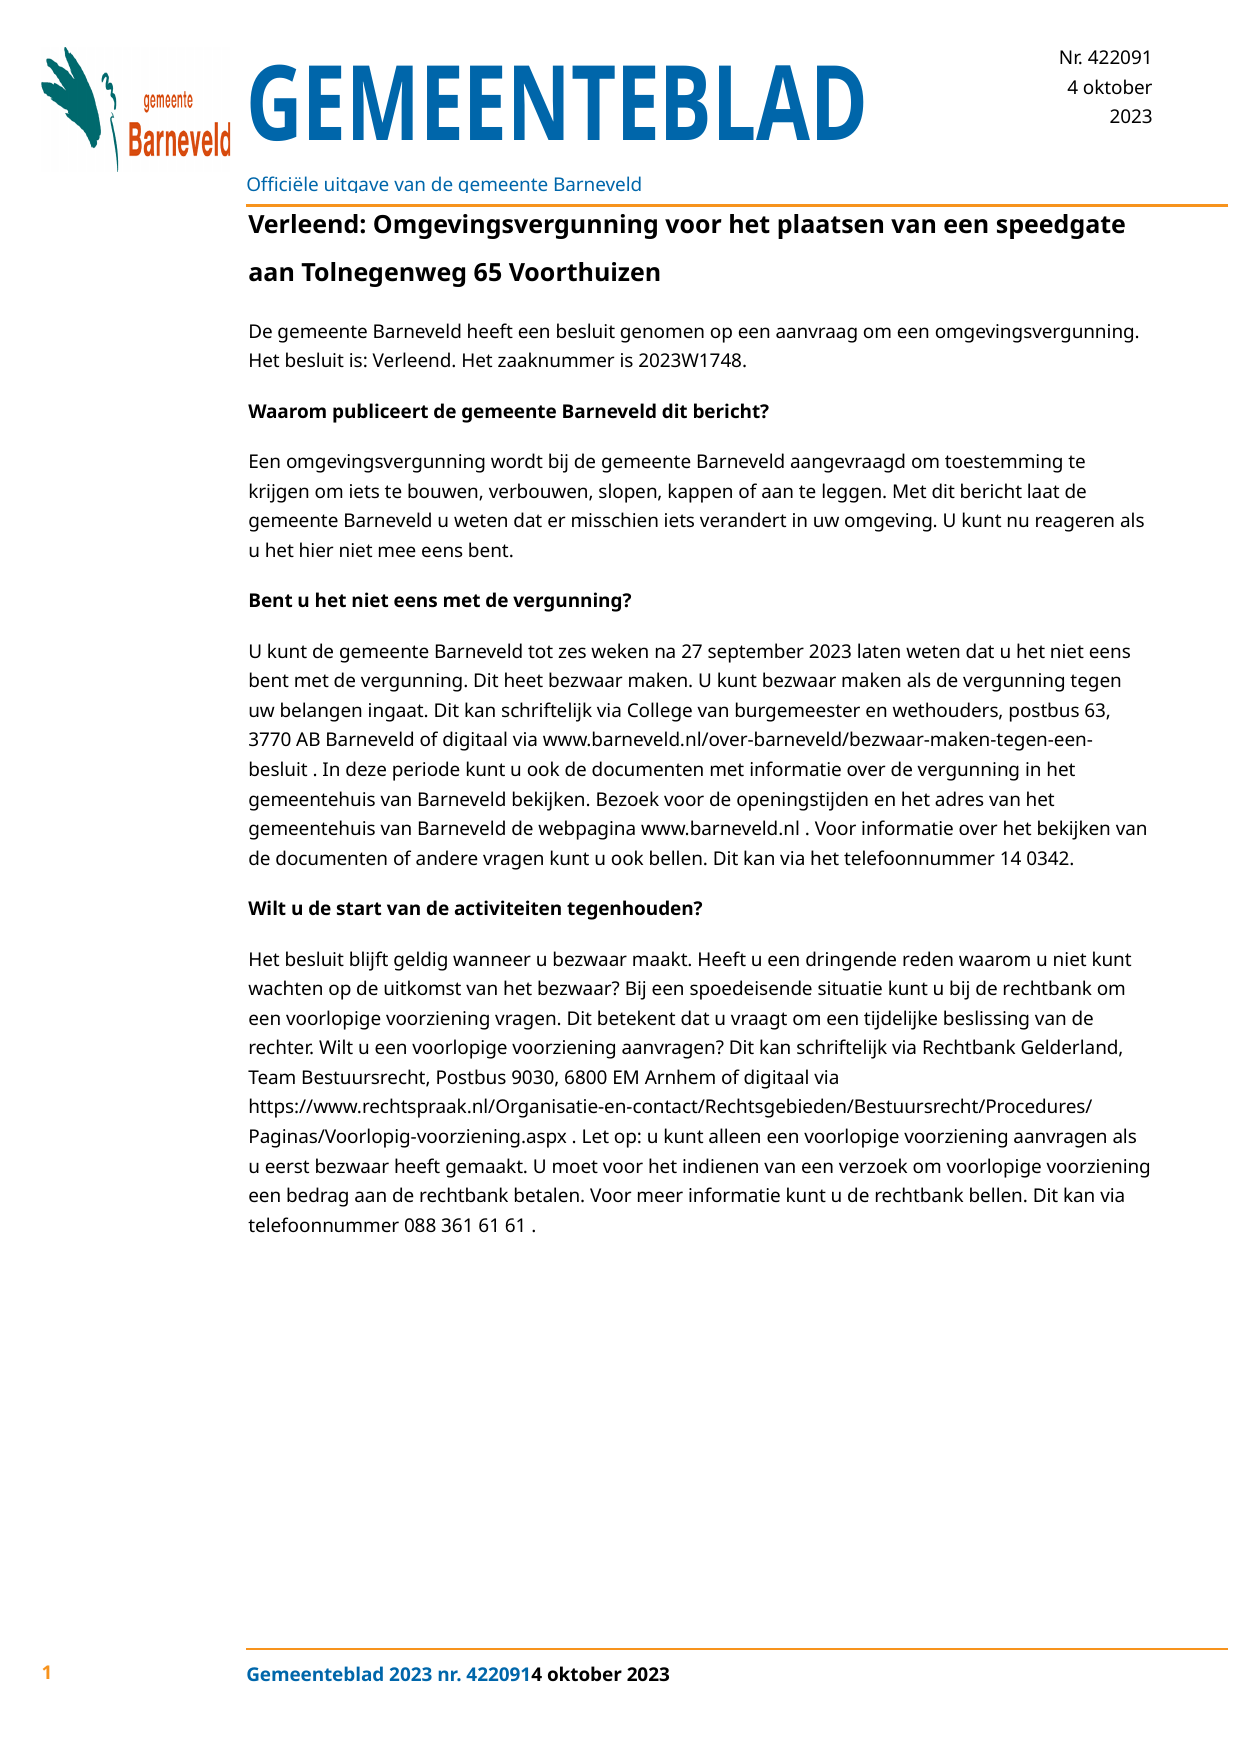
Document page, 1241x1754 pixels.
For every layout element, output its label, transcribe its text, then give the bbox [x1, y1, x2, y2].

text Het besluit blijft geldig wanneer u bezwaar maakt. Heeft u een dringende reden waarom u niet kunt wachten op de uitkomst van het bezwaar? Bij een spoedeisende situatie kunt u bij de rechtbank om een voorlopige voorziening vragen. Dit betekent dat u vraagt om een tijdelijke beslissing van de rechter. Wilt u een voorlopige voorziening aanvragen? Dit kan schriftelijk via Rechtbank Gelderland, Team Bestuursrecht, Postbus 9030, 6800 EM Arnhem of digitaal via https://www.rechtspraak.nl/Organisatie-en-contact/Rechtsgebieden/Bestuursrecht/Procedures/Paginas/Voorlopig-voorziening.aspx . Let op: u kunt alleen een voorlopige voorziening aanvragen als u eerst bezwaar heeft gemaakt. U moet voor het indienen van een verzoek om voorlopige voorziening een bedrag aan de rechtbank betalen. Voor meer informatie kunt u de rechtbank bellen. Dit kan via telefoonnummer 088 361 61 61 . [248, 946, 1152, 1238]
text Bent u het niet eens met de vergunning? [248, 587, 1152, 613]
text Wilt u de start van de activiteiten tegenhouden? [248, 895, 1152, 921]
text Waarom publiceert de gemeente Barneveld dit bericht? [248, 398, 1152, 424]
text Verleend: Omgevingsvergunning voor het plaatsen van een speedgate aan Tolnegenweg 65 Voorthuizen [248, 207, 1152, 288]
text Een omgevingsvergunning wordt bij de gemeente Barneveld aangevraagd om toestemming te krijgen om iets te bouwen, verbouwen, slopen, kappen of aan te leggen. Met dit bericht laat de gemeente Barneveld u weten dat er misschien iets verandert in uw omgeving. U kunt nu reageren als u het hier niet mee eens bent. [248, 448, 1152, 563]
text De gemeente Barneveld heeft een besluit genomen op een aanvraag om een omgevingsvergunning. Het besluit is: Verleend. Het zaaknummer is 2023W1748. [248, 318, 1152, 373]
text U kunt de gemeente Barneveld tot zes weken na 27 september 2023 laten weten dat u het niet eens bent met de vergunning. Dit heet bezwaar maken. U kunt bezwaar maken als de vergunning tegen uw belangen ingaat. Dit kan schriftelijk via College van burgemeester en wethouders, postbus 63, 3770 AB Barneveld of digitaal via www.barneveld.nl/over-barneveld/bezwaar-maken-tegen-een-besluit . In deze periode kunt u ook de documenten met informatie over de vergunning in het gemeentehuis van Barneveld bekijken. Bezoek voor de openingstijden en het adres van het gemeentehuis van Barneveld de webpagina www.barneveld.nl . Voor informatie over het bekijken van de documenten of andere vragen kunt u ook bellen. Dit kan via het telefoonnummer 14 0342. [248, 638, 1152, 871]
picture [41, 47, 231, 172]
